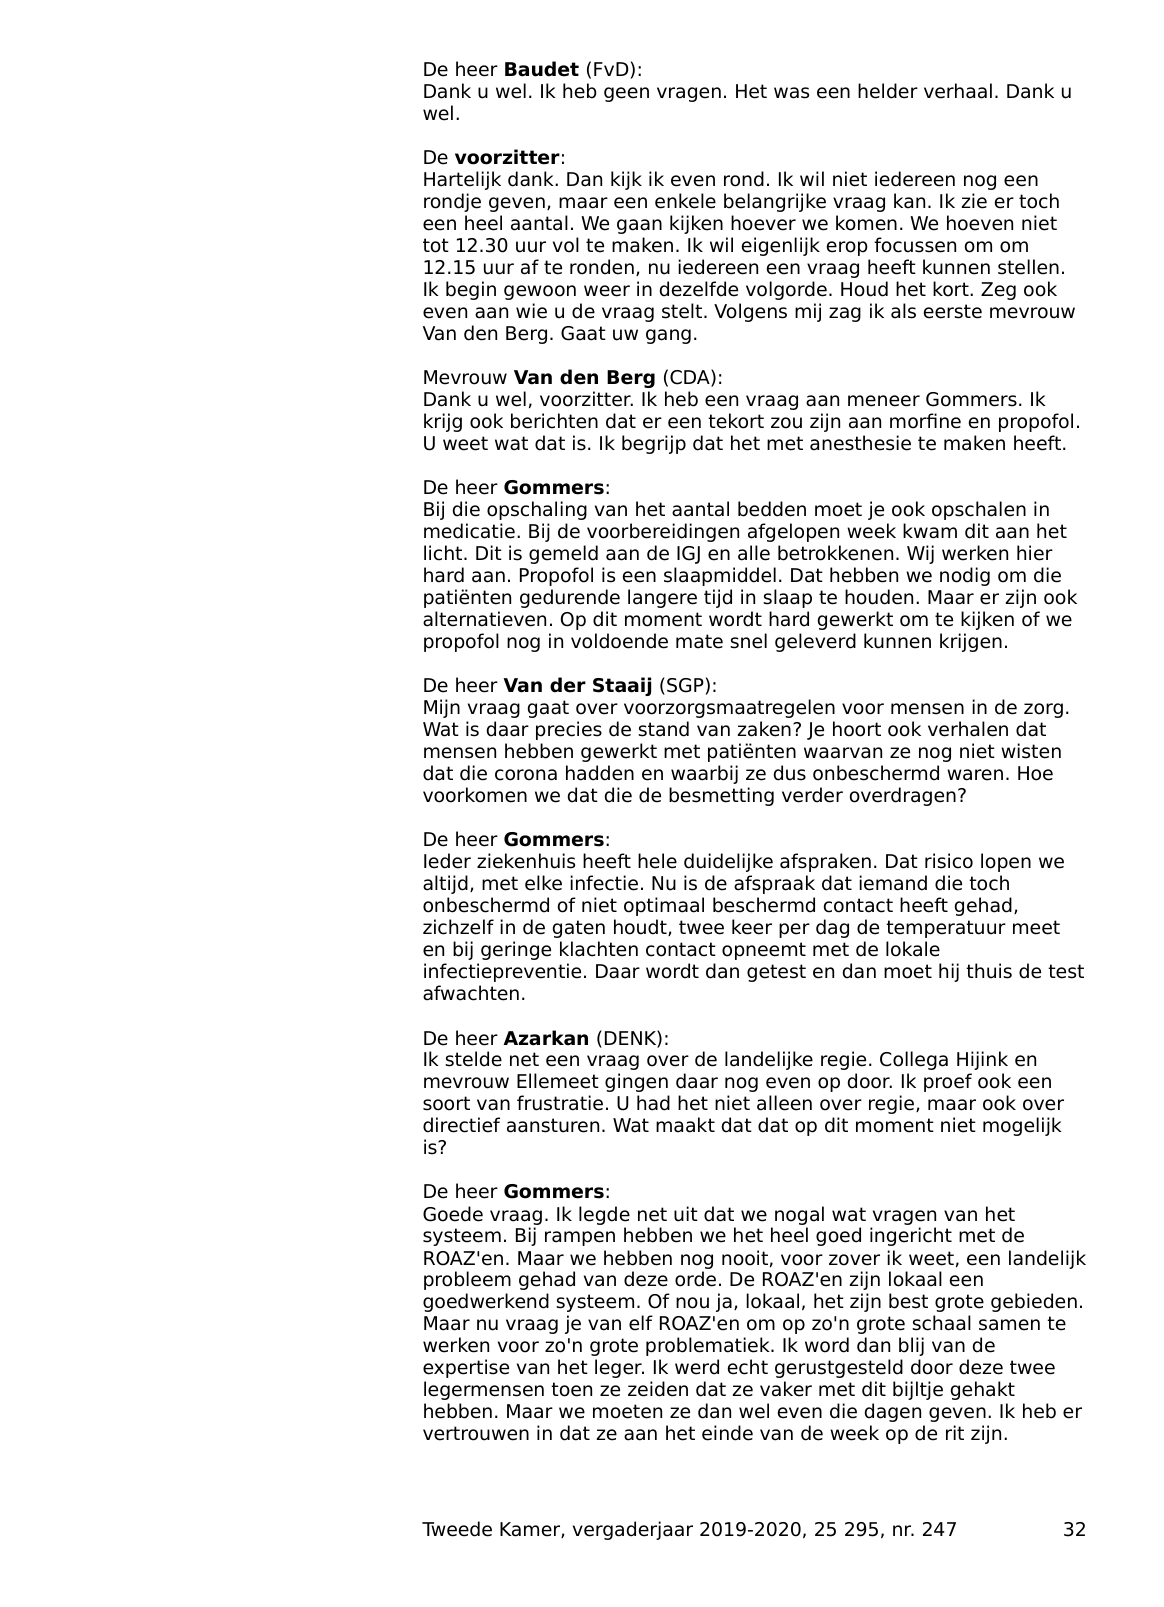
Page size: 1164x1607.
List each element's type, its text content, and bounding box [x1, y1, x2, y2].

text Dank u wel, voorzitter. Ik heb een vraag aan meneer Gommers. Ik krijg ook berichten dat er een tekort zou zijn aan morfine en propofol. U weet wat dat is. Ik begrijp dat het met anesthesie te maken heeft. [422, 389, 1087, 455]
text Dank u wel. Ik heb geen vragen. Het was een helder verhaal. Dank u wel. [422, 81, 1087, 125]
text Bij die opschaling van het aantal bedden moet je ook opschalen in medicatie. Bij de voorbereidingen afgelopen week kwam dit aan het licht. Dit is gemeld aan de IGJ en alle betrokkenen. Wij werken hier hard aan. Propofol is een slaapmiddel. Dat hebben we nodig om die patiënten gedurende langere tijd in slaap te houden. Maar er zijn ook alternatieven. Op dit moment wordt hard gewerkt om te kijken of we propofol nog in voldoende mate snel geleverd kunnen krijgen. [422, 499, 1087, 653]
text Ik stelde net een vraag over de landelijke regie. Collega Hijink en mevrouw Ellemeet gingen daar nog even op door. Ik proef ook een soort van frustratie. U had het niet alleen over regie, maar ook over directief aansturen. Wat maakt dat dat op dit moment niet mogelijk is? [422, 1049, 1087, 1159]
text De heer Baudet (FvD): [422, 59, 1087, 81]
text De heer Van der Staaij (SGP): [422, 675, 1087, 697]
text Goede vraag. Ik legde net uit dat we nogal wat vragen van het systeem. Bij rampen hebben we het heel goed ingericht met de ROAZ'en. Maar we hebben nog nooit, voor zover ik weet, een landelijk probleem gehad van deze orde. De ROAZ'en zijn lokaal een goedwerkend systeem. Of nou ja, lokaal, het zijn best grote gebieden. Maar nu vraag je van elf ROAZ'en om op zo'n grote schaal samen te werken voor zo'n grote problematiek. Ik word dan blij van de expertise van het leger. Ik werd echt gerustgesteld door deze twee legermensen toen ze zeiden dat ze vaker met dit bijltje gehakt hebben. Maar we moeten ze dan wel even die dagen geven. Ik heb er vertrouwen in dat ze aan het einde van de week op de rit zijn. [422, 1203, 1087, 1445]
text Hartelijk dank. Dan kijk ik even rond. Ik wil niet iedereen nog een rondje geven, maar een enkele belangrijke vraag kan. Ik zie er toch een heel aantal. We gaan kijken hoever we komen. We hoeven niet tot 12.30 uur vol te maken. Ik wil eigenlijk erop focussen om om 12.15 uur af te ronden, nu iedereen een vraag heeft kunnen stellen. Ik begin gewoon weer in dezelfde volgorde. Houd het kort. Zeg ook even aan wie u de vraag stelt. Volgens mij zag ik als eerste mevrouw Van den Berg. Gaat uw gang. [422, 169, 1087, 345]
text Mevrouw Van den Berg (CDA): [422, 367, 1087, 389]
text De heer Gommers: [422, 829, 1087, 851]
text Ieder ziekenhuis heeft hele duidelijke afspraken. Dat risico lopen we altijd, met elke infectie. Nu is de afspraak dat iemand die toch onbeschermd of niet optimaal beschermd contact heeft gehad, zichzelf in de gaten houdt, twee keer per dag de temperatuur meet en bij geringe klachten contact opneemt met de lokale infectiepreventie. Daar wordt dan getest en dan moet hij thuis de test afwachten. [422, 851, 1087, 1005]
text De heer Gommers: [422, 477, 1087, 499]
text De heer Gommers: [422, 1181, 1087, 1203]
text De voorzitter: [422, 147, 1087, 169]
text Mijn vraag gaat over voorzorgsmaatregelen voor mensen in de zorg. Wat is daar precies de stand van zaken? Je hoort ook verhalen dat mensen hebben gewerkt met patiënten waarvan ze nog niet wisten dat die corona hadden en waarbij ze dus onbeschermd waren. Hoe voorkomen we dat die de besmetting verder overdragen? [422, 697, 1087, 807]
text De heer Azarkan (DENK): [422, 1027, 1087, 1049]
